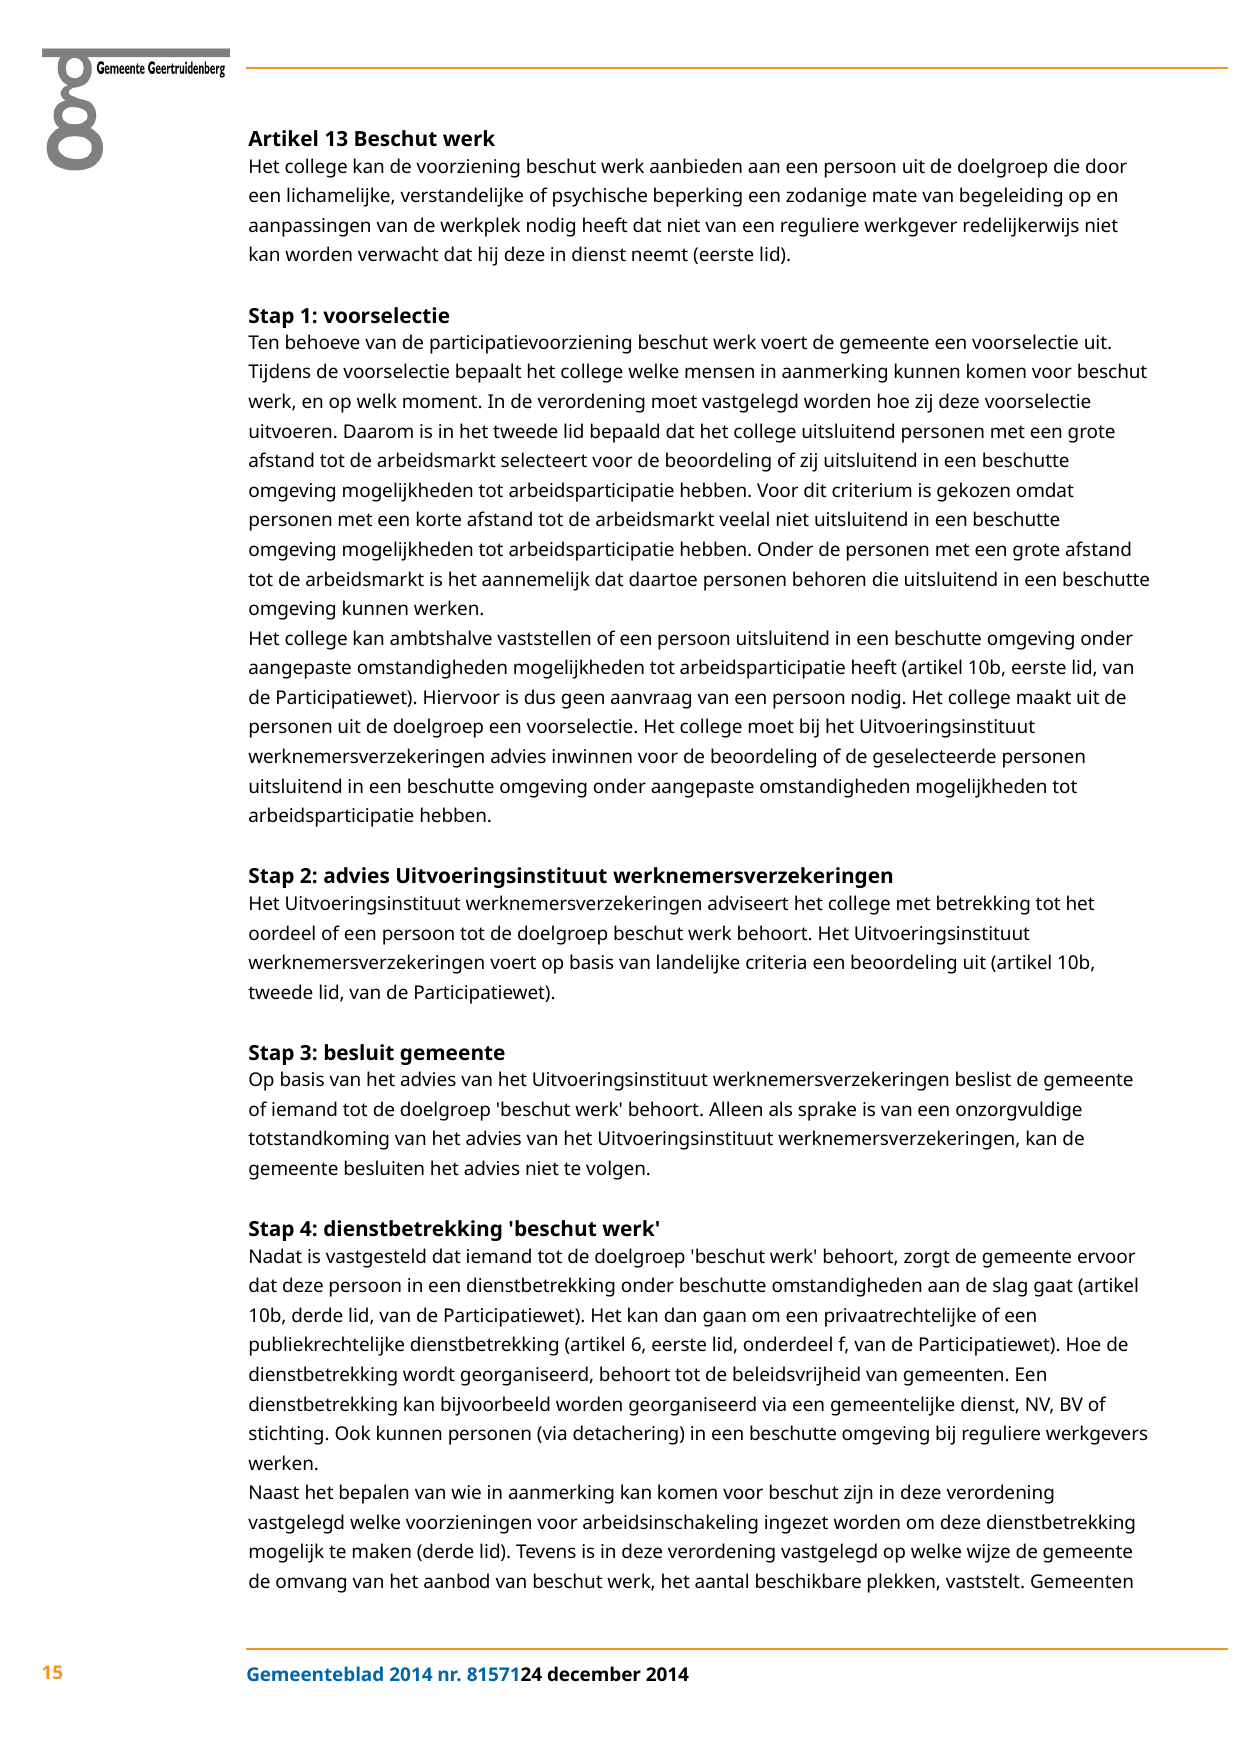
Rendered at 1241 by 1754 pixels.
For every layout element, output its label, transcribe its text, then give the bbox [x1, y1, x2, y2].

text Naast het bepalen van wie in aanmerking kan komen voor beschut zijn in deze verordening vastgelegd welke voorzieningen voor arbeidsinschakeling ingezet worden om deze dienstbetrekking mogelijk te maken (derde lid). Tevens is in deze verordening vastgelegd op welke wijze de gemeente de omvang van het aanbod van beschut werk, het aantal beschikbare plekken, vaststelt. Gemeenten [248, 1479, 1152, 1594]
text Stap 2: advies Uitvoeringsinstituut werknemersverzekeringen [248, 862, 1152, 890]
text Ten behoeve van de participatievoorziening beschut werk voert de gemeente een voorselectie uit. Tijdens de voorselectie bepaalt het college welke mensen in aanmerking kunnen komen voor beschut werk, en op welk moment. In de verordening moet vastgelegd worden hoe zij deze voorselectie uitvoeren. Daarom is in het tweede lid bepaald dat het college uitsluitend personen met een grote afstand tot de arbeidsmarkt selecteert voor de beoordeling of zij uitsluitend in een beschutte omgeving mogelijkheden tot arbeidsparticipatie hebben. Voor dit criterium is gekozen omdat personen met een korte afstand tot de arbeidsmarkt veelal niet uitsluitend in een beschutte omgeving mogelijkheden tot arbeidsparticipatie hebben. Onder de personen met een grote afstand tot de arbeidsmarkt is het aannemelijk dat daartoe personen behoren die uitsluitend in een beschutte omgeving kunnen werken. [248, 329, 1152, 621]
text Stap 1: voorselectie [248, 301, 1152, 329]
text Het college kan ambtshalve vaststellen of een persoon uitsluitend in een beschutte omgeving onder aangepaste omstandigheden mogelijkheden tot arbeidsparticipatie heeft (artikel 10b, eerste lid, van de Participatiewet). Hiervoor is dus geen aanvraag van een persoon nodig. Het college maakt uit de personen uit de doelgroep een voorselectie. Het college moet bij het Uitvoeringsinstituut werknemersverzekeringen advies inwinnen voor de beoordeling of de geselecteerde personen uitsluitend in een beschutte omgeving onder aangepaste omstandigheden mogelijkheden tot arbeidsparticipatie hebben. [248, 625, 1152, 828]
text Het college kan de voorziening beschut werk aanbieden aan een persoon uit de doelgroep die door een lichamelijke, verstandelijke of psychische beperking een zodanige mate van begeleiding op en aanpassingen van de werkplek nodig heeft dat niet van een reguliere werkgever redelijkerwijs niet kan worden verwacht dat hij deze in dienst neemt (eerste lid). [248, 153, 1152, 267]
picture [41, 47, 231, 172]
text Het Uitvoeringsinstituut werknemersverzekeringen adviseert het college met betrekking tot het oordeel of een persoon tot de doelgroep beschut werk behoort. Het Uitvoeringsinstituut werknemersverzekeringen voert op basis van landelijke criteria een beoordeling uit (artikel 10b, tweede lid, van de Participatiewet). [248, 890, 1152, 1004]
text Stap 3: besluit gemeente [248, 1038, 1152, 1066]
text Nadat is vastgesteld dat iemand tot de doelgroep 'beschut werk' behoort, zorgt de gemeente ervoor dat deze persoon in een dienstbetrekking onder beschutte omstandigheden aan de slag gaat (artikel 10b, derde lid, van de Participatiewet). Het kan dan gaan om een privaatrechtelijke of een publiekrechtelijke dienstbetrekking (artikel 6, eerste lid, onderdeel f, van de Participatiewet). Hoe de dienstbetrekking wordt georganiseerd, behoort tot de beleidsvrijheid van gemeenten. Een dienstbetrekking kan bijvoorbeeld worden georganiseerd via een gemeentelijke dienst, NV, BV of stichting. Ook kunnen personen (via detachering) in een beschutte omgeving bij reguliere werkgevers werken. [248, 1243, 1152, 1476]
text Stap 4: dienstbetrekking 'beschut werk' [248, 1214, 1152, 1243]
text Op basis van het advies van het Uitvoeringsinstituut werknemersverzekeringen beslist de gemeente of iemand tot de doelgroep 'beschut werk' behoort. Alleen als sprake is van een onzorgvuldige totstandkoming van het advies van het Uitvoeringsinstituut werknemersverzekeringen, kan de gemeente besluiten het advies niet te volgen. [248, 1066, 1152, 1181]
text Artikel 13 Beschut werk [248, 124, 1152, 153]
